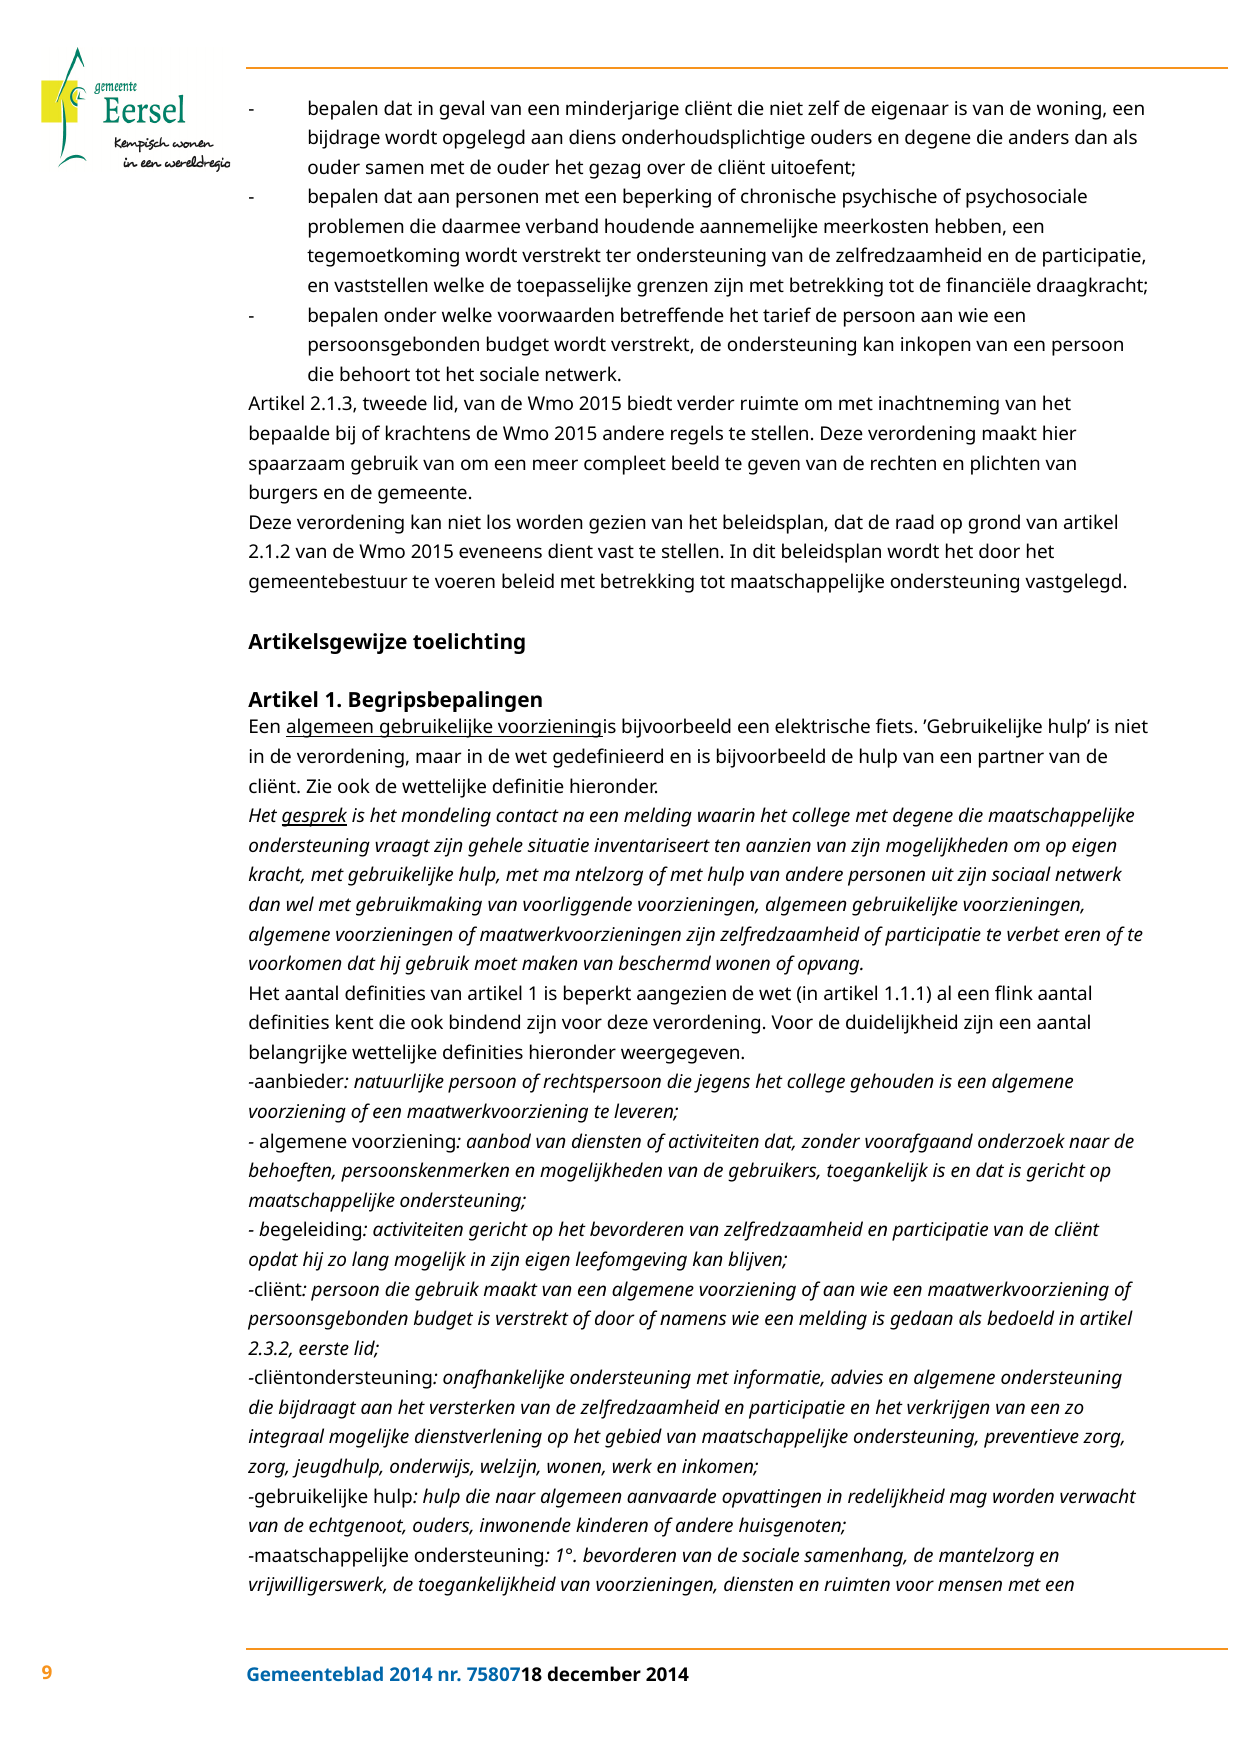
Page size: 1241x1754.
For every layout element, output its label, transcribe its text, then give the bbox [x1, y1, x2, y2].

list bepalen dat in geval van een minderjarige cliënt die niet zelf de eigenaar is van de woning, een bijdrage wordt opgelegd aan diens onderhoudsplichtige ouders en degene die anders dan als ouder samen met de ouder het gezag over de cliënt uitoefent; [248, 95, 1152, 180]
text -cliënt: persoon die gebruik maakt van een algemene voorziening of aan wie een maatwerkvoorziening of persoonsgebonden budget is verstrekt of door of namens wie een melding is gedaan als bedoeld in artikel 2.3.2, eerste lid; [248, 1276, 1152, 1361]
text Artikel 1. Begripsbepalingen [248, 685, 1152, 714]
text -aanbieder: natuurlijke persoon of rechtspersoon die jegens het college gehouden is een algemene voorziening of een maatwerkvoorziening te leveren; [248, 1069, 1152, 1124]
list bepalen dat aan personen met een beperking of chronische psychische of psychosociale problemen die daarmee verband houdende aannemelijke meerkosten hebben, een tegemoetkoming wordt verstrekt ter ondersteuning van de zelfredzaamheid en de participatie, en vaststellen welke de toepasselijke grenzen zijn met betrekking tot de financiële draagkracht; [248, 183, 1152, 298]
text - algemene voorziening: aanbod van diensten of activiteiten dat, zonder voorafgaand onderzoek naar de behoeften, persoonskenmerken en mogelijkheden van de gebruikers, toegankelijk is en dat is gericht op maatschappelijke ondersteuning; [248, 1128, 1152, 1213]
text Deze verordening kan niet los worden gezien van het beleidsplan, dat de raad op grond van artikel 2.1.2 van de Wmo 2015 eveneens dient vast te stellen. In dit beleidsplan wordt het door het gemeentebestuur te voeren beleid met betrekking tot maatschappelijke ondersteuning vastgelegd. [248, 509, 1152, 594]
picture [41, 47, 231, 172]
text Het aantal definities van artikel 1 is beperkt aangezien de wet (in artikel 1.1.1) al een flink aantal definities kent die ook bindend zijn voor deze verordening. Voor de duidelijkheid zijn een aantal belangrijke wettelijke definities hieronder weergegeven. [248, 980, 1152, 1065]
text Artikelsgewijze toelichting [248, 627, 1152, 656]
text - begeleiding: activiteiten gericht op het bevorderen van zelfredzaamheid en participatie van de cliënt opdat hij zo lang mogelijk in zijn eigen leefomgeving kan blijven; [248, 1217, 1152, 1272]
text -cliёntondersteuning: onafhankelijke ondersteuning met informatie, advies en algemene ondersteuning die bijdraagt aan het versterken van de zelfredzaamheid en participatie en het verkrijgen van een zo integraal mogelijke dienstverlening op het gebied van maatschappelijke ondersteuning, preventieve zorg, zorg, jeugdhulp, onderwijs, welzijn, wonen, werk en inkomen; [248, 1364, 1152, 1479]
text Een algemeen gebruikelijke voorzieningis bijvoorbeeld een elektrische fiets. ’Gebruikelijke hulp’ is niet in de verordening, maar in de wet gedefinieerd en is bijvoorbeeld de hulp van een partner van de cliënt. Zie ook de wettelijke definitie hieronder. [248, 714, 1152, 799]
text Het gesprek is het mondeling contact na een melding waarin het college met degene die maatschappelijke ondersteuning vraagt zijn gehele situatie inventariseert ten aanzien van zijn mogelijkheden om op eigen kracht, met gebruikelijke hulp, met ma ntelzorg of met hulp van andere personen uit zijn sociaal netwerk dan wel met gebruikmaking van voorliggende voorzieningen, algemeen gebruikelijke voorzieningen, algemene voorzieningen of maatwerkvoorzieningen zijn zelfredzaamheid of participatie te verbet eren of te voorkomen dat hij gebruik moet maken van beschermd wonen of opvang. [248, 802, 1152, 976]
list bepalen onder welke voorwaarden betreffende het tarief de persoon aan wie een persoonsgebonden budget wordt verstrekt, de ondersteuning kan inkopen van een persoon die behoort tot het sociale netwerk. [248, 302, 1152, 387]
text -gebruikelijke hulp: hulp die naar algemeen aanvaarde opvattingen in redelijkheid mag worden verwacht van de echtgenoot, ouders, inwonende kinderen of andere huisgenoten; [248, 1483, 1152, 1538]
text -maatschappelijke ondersteuning: 1°. bevorderen van de sociale samenhang, de mantelzorg en vrijwilligerswerk, de toegankelijkheid van voorzieningen, diensten en ruimten voor mensen met een [248, 1542, 1152, 1597]
text Artikel 2.1.3, tweede lid, van de Wmo 2015 biedt verder ruimte om met inachtneming van het bepaalde bij of krachtens de Wmo 2015 andere regels te stellen. Deze verordening maakt hier spaarzaam gebruik van om een meer compleet beeld te geven van de rechten en plichten van burgers en de gemeente. [248, 391, 1152, 505]
